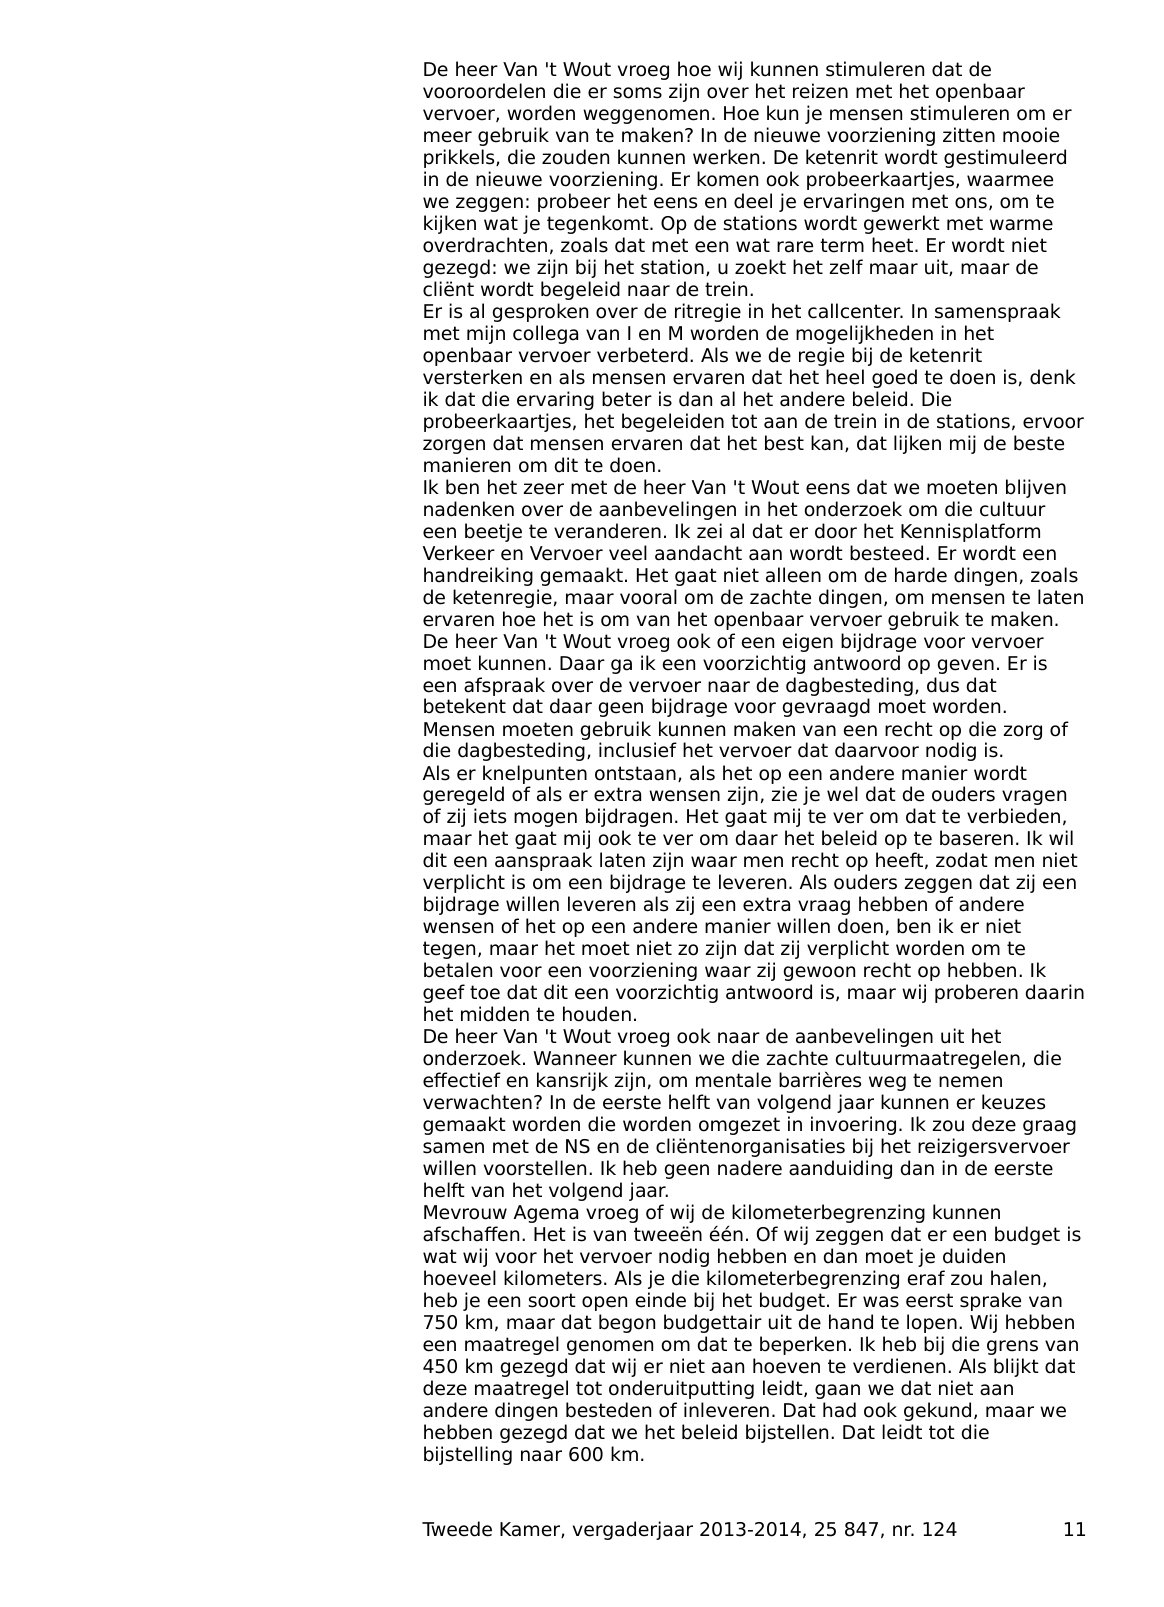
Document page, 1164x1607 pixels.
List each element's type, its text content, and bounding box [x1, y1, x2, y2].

text Ik ben het zeer met de heer Van 't Wout eens dat we moeten blijven nadenken over de aanbevelingen in het onderzoek om die cultuur een beetje te veranderen. Ik zei al dat er door het Kennisplatform Verkeer en Vervoer veel aandacht aan wordt besteed. Er wordt een handreiking gemaakt. Het gaat niet alleen om de harde dingen, zoals de ketenregie, maar vooral om de zachte dingen, om mensen te laten ervaren hoe het is om van het openbaar vervoer gebruik te maken. [422, 477, 1087, 631]
text Er is al gesproken over de ritregie in het callcenter. In samenspraak met mijn collega van I en M worden de mogelijkheden in het openbaar vervoer verbeterd. Als we de regie bij de ketenrit versterken en als mensen ervaren dat het heel goed te doen is, denk ik dat die ervaring beter is dan al het andere beleid. Die probeerkaartjes, het begeleiden tot aan de trein in de stations, ervoor zorgen dat mensen ervaren dat het best kan, dat lijken mij de beste manieren om dit te doen. [422, 301, 1087, 477]
text Als er knelpunten ontstaan, als het op een andere manier wordt geregeld of als er extra wensen zijn, zie je wel dat de ouders vragen of zij iets mogen bijdragen. Het gaat mij te ver om dat te verbieden, maar het gaat mij ook te ver om daar het beleid op te baseren. Ik wil dit een aanspraak laten zijn waar men recht op heeft, zodat men niet verplicht is om een bijdrage te leveren. Als ouders zeggen dat zij een bijdrage willen leveren als zij een extra vraag hebben of andere wensen of het op een andere manier willen doen, ben ik er niet tegen, maar het moet niet zo zijn dat zij verplicht worden om te betalen voor een voorziening waar zij gewoon recht op hebben. Ik geef toe dat dit een voorzichtig antwoord is, maar wij proberen daarin het midden te houden. [422, 762, 1087, 1026]
text De heer Van 't Wout vroeg ook of een eigen bijdrage voor vervoer moet kunnen. Daar ga ik een voorzichtig antwoord op geven. Er is een afspraak over de vervoer naar de dagbesteding, dus dat betekent dat daar geen bijdrage voor gevraagd moet worden. Mensen moeten gebruik kunnen maken van een recht op die zorg of die dagbesteding, inclusief het vervoer dat daarvoor nodig is. [422, 631, 1087, 762]
text Mevrouw Agema vroeg of wij de kilometerbegrenzing kunnen afschaffen. Het is van tweeën één. Of wij zeggen dat er een budget is wat wij voor het vervoer nodig hebben en dan moet je duiden hoeveel kilometers. Als je die kilometerbegrenzing eraf zou halen, heb je een soort open einde bij het budget. Er was eerst sprake van 750 km, maar dat begon budgettair uit de hand te lopen. Wij hebben een maatregel genomen om dat te beperken. Ik heb bij die grens van 450 km gezegd dat wij er niet aan hoeven te verdienen. Als blijkt dat deze maatregel tot onderuitputting leidt, gaan we dat niet aan andere dingen besteden of inleveren. Dat had ook gekund, maar we hebben gezegd dat we het beleid bijstellen. Dat leidt tot die bijstelling naar 600 km. [422, 1202, 1087, 1466]
text De heer Van 't Wout vroeg ook naar de aanbevelingen uit het onderzoek. Wanneer kunnen we die zachte cultuurmaatregelen, die effectief en kansrijk zijn, om mentale barrières weg te nemen verwachten? In de eerste helft van volgend jaar kunnen er keuzes gemaakt worden die worden omgezet in invoering. Ik zou deze graag samen met de NS en de cliëntenorganisaties bij het reizigersvervoer willen voorstellen. Ik heb geen nadere aanduiding dan in de eerste helft van het volgend jaar. [422, 1026, 1087, 1202]
text De heer Van 't Wout vroeg hoe wij kunnen stimuleren dat de vooroordelen die er soms zijn over het reizen met het openbaar vervoer, worden weggenomen. Hoe kun je mensen stimuleren om er meer gebruik van te maken? In de nieuwe voorziening zitten mooie prikkels, die zouden kunnen werken. De ketenrit wordt gestimuleerd in de nieuwe voorziening. Er komen ook probeerkaartjes, waarmee we zeggen: probeer het eens en deel je ervaringen met ons, om te kijken wat je tegenkomt. Op de stations wordt gewerkt met warme overdrachten, zoals dat met een wat rare term heet. Er wordt niet gezegd: we zijn bij het station, u zoekt het zelf maar uit, maar de cliënt wordt begeleid naar de trein. [422, 59, 1087, 301]
